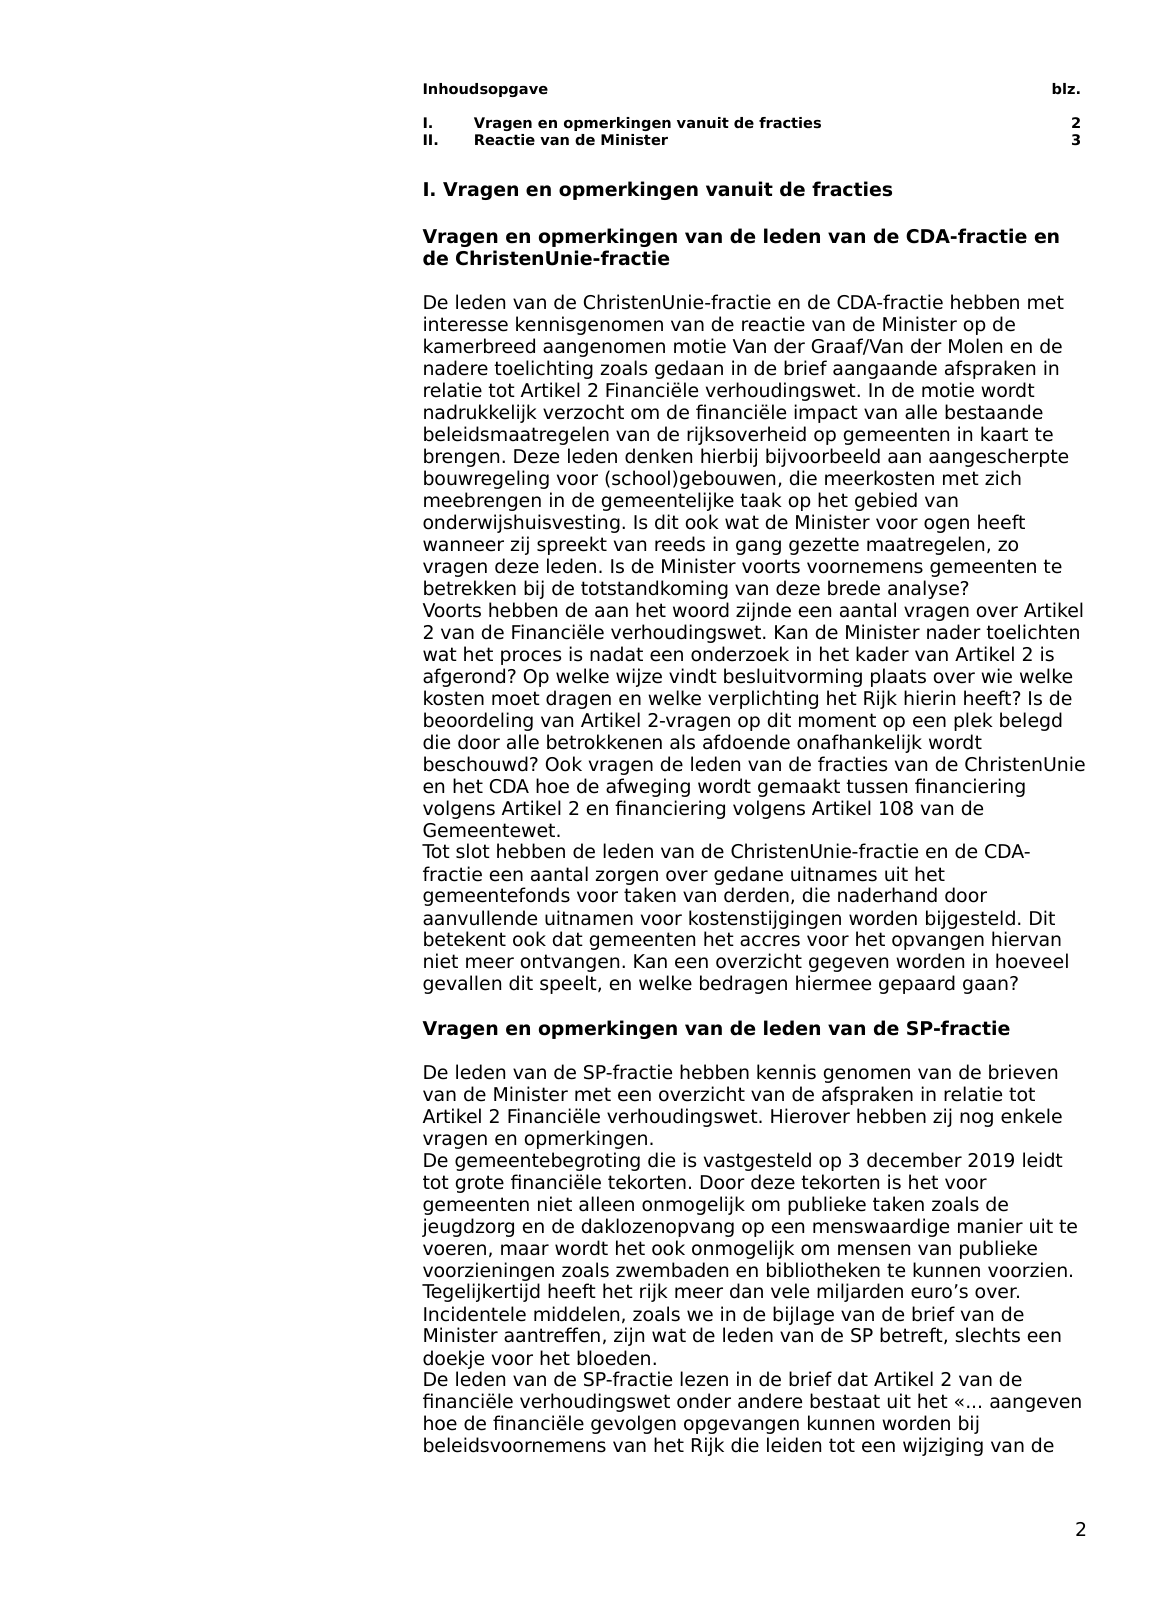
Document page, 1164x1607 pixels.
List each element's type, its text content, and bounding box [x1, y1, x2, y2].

table_cell [1006, 98, 1087, 115]
text De gemeentebegroting die is vastgesteld op 3 december 2019 leidt tot grote financiële tekorten. Door deze tekorten is het voor gemeenten niet alleen onmogelijk om publieke taken zoals de jeugdzorg en de daklozenopvang op een menswaardige manier uit te voeren, maar wordt het ook onmogelijk om mensen van publieke voorzieningen zoals zwembaden en bibliotheken te kunnen voorzien. Tegelijkertijd heeft het rijk meer dan vele miljarden euro’s over. Incidentele middelen, zoals we in de bijlage van de brief van de Minister aantreffen, zijn wat de leden van de SP betreft, slechts een doekje voor het bloeden. [422, 1149, 1087, 1369]
subtitle Vragen en opmerkingen van de leden van de CDA-fractie en de ChristenUnie-fractie [422, 226, 1087, 270]
text Tot slot hebben de leden van de ChristenUnie-fractie en de CDA-fractie een aantal zorgen over gedane uitnames uit het gemeentefonds voor taken van derden, die naderhand door aanvullende uitnamen voor kostenstijgingen worden bijgesteld. Dit betekent ook dat gemeenten het accres voor het opvangen hiervan niet meer ontvangen. Kan een overzicht gegeven worden in hoeveel gevallen dit speelt, en welke bedragen hiermee gepaard gaan? [422, 841, 1087, 995]
table_cell [468, 98, 1006, 115]
table_cell [422, 98, 468, 115]
table_cell Vragen en opmerkingen vanuit de fracties [468, 115, 1006, 132]
table_cell II. [422, 132, 468, 149]
table_header blz. [1006, 81, 1087, 98]
table_header Inhoudsopgave [422, 81, 1006, 98]
subtitle I. Vragen en opmerkingen vanuit de fracties [422, 179, 1087, 201]
text De leden van de SP-fractie lezen in de brief dat Artikel 2 van de financiële verhoudingswet onder andere bestaat uit het «... aangeven hoe de financiële gevolgen opgevangen kunnen worden bij beleidsvoornemens van het Rijk die leiden tot een wijziging van de [422, 1369, 1087, 1457]
text De leden van de ChristenUnie-fractie en de CDA-fractie hebben met interesse kennisgenomen van de reactie van de Minister op de kamerbreed aangenomen motie Van der Graaf/Van der Molen en de nadere toelichting zoals gedaan in de brief aangaande afspraken in relatie tot Artikel 2 Financiële verhoudingswet. In de motie wordt nadrukkelijk verzocht om de financiële impact van alle bestaande beleidsmaatregelen van de rijksoverheid op gemeenten in kaart te brengen. Deze leden denken hierbij bijvoorbeeld aan aangescherpte bouwregeling voor (school)gebouwen, die meerkosten met zich meebrengen in de gemeentelijke taak op het gebied van onderwijshuisvesting. Is dit ook wat de Minister voor ogen heeft wanneer zij spreekt van reeds in gang gezette maatregelen, zo vragen deze leden. Is de Minister voorts voornemens gemeenten te betrekken bij de totstandkoming van deze brede analyse? [422, 292, 1087, 600]
subtitle Vragen en opmerkingen van de leden van de SP-fractie [422, 1017, 1087, 1039]
text De leden van de SP-fractie hebben kennis genomen van de brieven van de Minister met een overzicht van de afspraken in relatie tot Artikel 2 Financiële verhoudingswet. Hierover hebben zij nog enkele vragen en opmerkingen. [422, 1062, 1087, 1149]
table_cell 3 [1006, 132, 1087, 149]
table_cell I. [422, 115, 468, 132]
table_cell 2 [1006, 115, 1087, 132]
table_cell Reactie van de Minister [468, 132, 1006, 149]
text Voorts hebben de aan het woord zijnde een aantal vragen over Artikel 2 van de Financiële verhoudingswet. Kan de Minister nader toelichten wat het proces is nadat een onderzoek in het kader van Artikel 2 is afgerond? Op welke wijze vindt besluitvorming plaats over wie welke kosten moet dragen en welke verplichting het Rijk hierin heeft? Is de beoordeling van Artikel 2-vragen op dit moment op een plek belegd die door alle betrokkenen als afdoende onafhankelijk wordt beschouwd? Ook vragen de leden van de fracties van de ChristenUnie en het CDA hoe de afweging wordt gemaakt tussen financiering volgens Artikel 2 en financiering volgens Artikel 108 van de Gemeentewet. [422, 600, 1087, 841]
